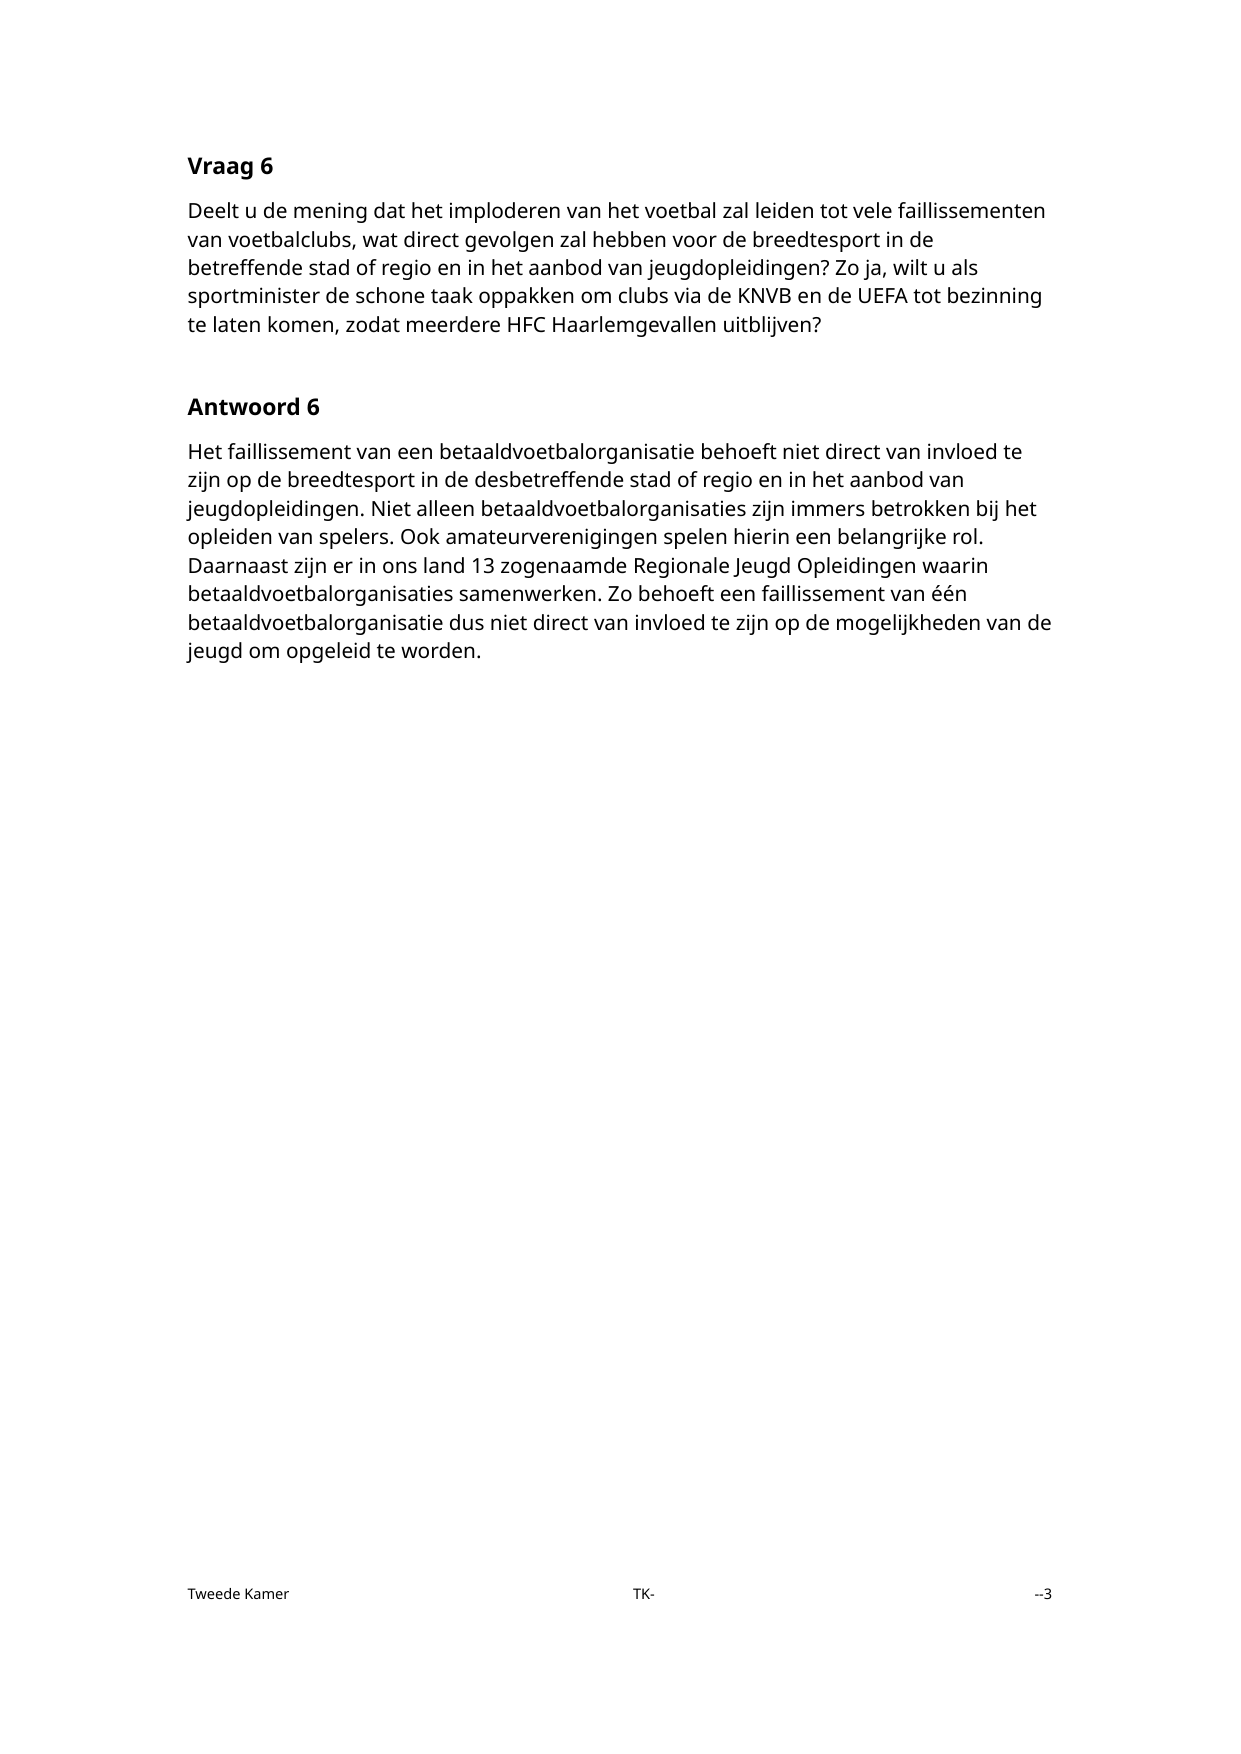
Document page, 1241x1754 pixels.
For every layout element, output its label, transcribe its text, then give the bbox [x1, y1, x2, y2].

text Deelt u de mening dat het imploderen van het voetbal zal leiden tot vele faillissementen van voetbalclubs, wat direct gevolgen zal hebben voor de breedtesport in de betreffende stad of regio en in het aanbod van jeugdopleidingen? Zo ja, wilt u als sportminister de schone taak oppakken om clubs via de KNVB en de UEFA tot bezinning te laten komen, zodat meerdere HFC Haarlemgevallen uitblijven? [187, 196, 1053, 338]
subtitle Antwoord 6 [187, 391, 1053, 422]
subtitle Vraag 6 [187, 150, 1053, 181]
text Het faillissement van een betaaldvoetbalorganisatie behoeft niet direct van invloed te zijn op de breedtesport in de desbetreffende stad of regio en in het aanbod van jeugdopleidingen. Niet alleen betaaldvoetbalorganisaties zijn immers betrokken bij het opleiden van spelers. Ook amateurverenigingen spelen hierin een belangrijke rol. Daarnaast zijn er in ons land 13 zogenaamde Regionale Jeugd Opleidingen waarin betaaldvoetbalorganisaties samenwerken. Zo behoeft een faillissement van één betaaldvoetbalorganisatie dus niet direct van invloed te zijn op de mogelijkheden van de jeugd om opgeleid te worden. [187, 437, 1053, 665]
